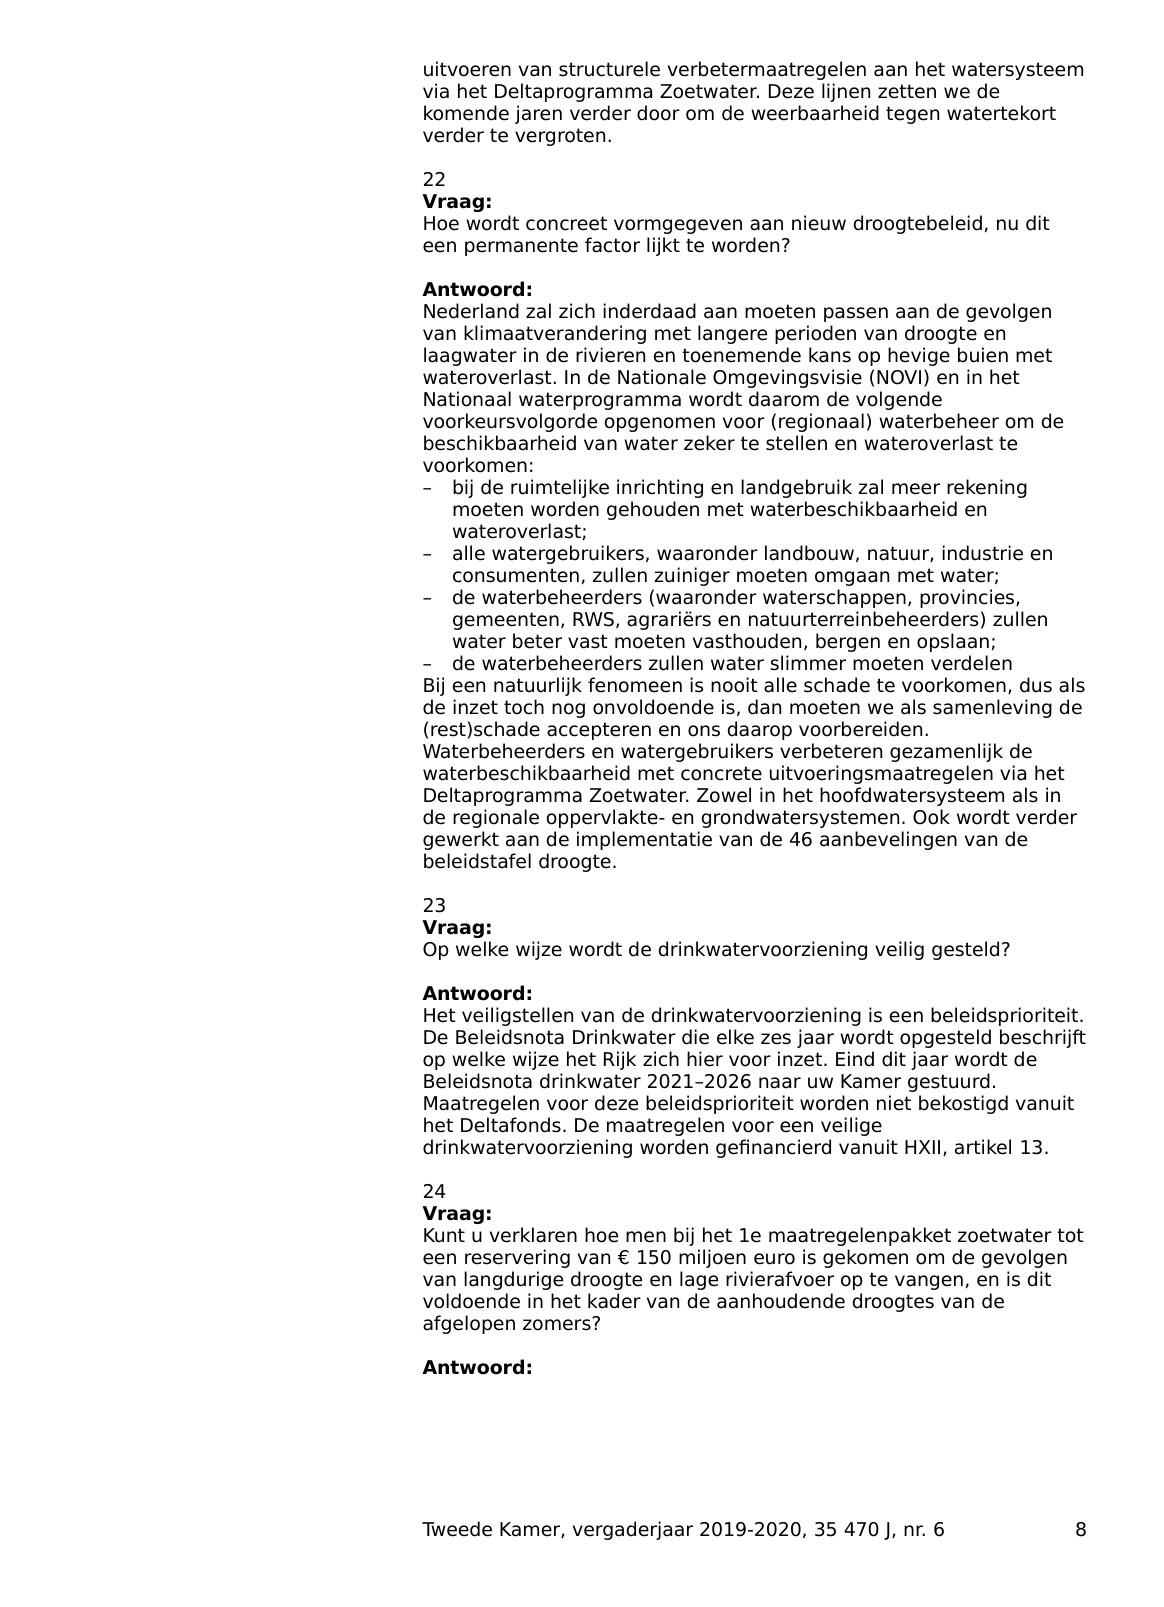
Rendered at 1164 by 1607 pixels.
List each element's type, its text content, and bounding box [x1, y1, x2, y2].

text Antwoord: [422, 1357, 1087, 1379]
text Bij een natuurlijk fenomeen is nooit alle schade te voorkomen, dus als de inzet toch nog onvoldoende is, dan moeten we als samenleving de (rest)schade accepteren en ons daarop voorbereiden. [422, 675, 1087, 741]
text Antwoord: [422, 983, 1087, 1005]
text 23 [422, 895, 1087, 917]
text Nederland zal zich inderdaad aan moeten passen aan de gevolgen van klimaatverandering met langere perioden van droogte en laagwater in de rivieren en toenemende kans op hevige buien met wateroverlast. In de Nationale Omgevingsvisie (NOVI) en in het Nationaal waterprogramma wordt daarom de volgende voorkeursvolgorde opgenomen voor (regionaal) waterbeheer om de beschikbaarheid van water zeker te stellen en wateroverlast te voorkomen: [422, 301, 1087, 477]
text Het veiligstellen van de drinkwatervoorziening is een beleidsprioriteit. De Beleidsnota Drinkwater die elke zes jaar wordt opgesteld beschrijft op welke wijze het Rijk zich hier voor inzet. Eind dit jaar wordt de Beleidsnota drinkwater 2021–2026 naar uw Kamer gestuurd. Maatregelen voor deze beleidsprioriteit worden niet bekostigd vanuit het Deltafonds. De maatregelen voor een veilige drinkwatervoorziening worden gefinancierd vanuit HXII, artikel 13. [422, 1005, 1087, 1159]
text – bij de ruimtelijke inrichting en landgebruik zal meer rekening moeten worden gehouden met waterbeschikbaarheid en wateroverlast; [422, 477, 1087, 543]
text Hoe wordt concreet vormgegeven aan nieuw droogtebeleid, nu dit een permanente factor lijkt te worden? [422, 213, 1087, 257]
text Op welke wijze wordt de drinkwatervoorziening veilig gesteld? [422, 939, 1087, 961]
text Vraag: [422, 191, 1087, 213]
text uitvoeren van structurele verbetermaatregelen aan het watersysteem via het Deltaprogramma Zoetwater. Deze lijnen zetten we de komende jaren verder door om de weerbaarheid tegen watertekort verder te vergroten. [422, 59, 1087, 147]
text – de waterbeheerders zullen water slimmer moeten verdelen [422, 653, 1087, 675]
text 24 [422, 1181, 1087, 1203]
text Vraag: [422, 1203, 1087, 1225]
text Vraag: [422, 917, 1087, 939]
text 22 [422, 169, 1087, 191]
text Antwoord: [422, 279, 1087, 301]
text Waterbeheerders en watergebruikers verbeteren gezamenlijk de waterbeschikbaarheid met concrete uitvoeringsmaatregelen via het Deltaprogramma Zoetwater. Zowel in het hoofdwatersysteem als in de regionale oppervlakte- en grondwatersystemen. Ook wordt verder gewerkt aan de implementatie van de 46 aanbevelingen van de beleidstafel droogte. [422, 741, 1087, 873]
text – alle watergebruikers, waaronder landbouw, natuur, industrie en consumenten, zullen zuiniger moeten omgaan met water; [422, 543, 1087, 587]
text Kunt u verklaren hoe men bij het 1e maatregelenpakket zoetwater tot een reservering van € 150 miljoen euro is gekomen om de gevolgen van langdurige droogte en lage rivierafvoer op te vangen, en is dit voldoende in het kader van de aanhoudende droogtes van de afgelopen zomers? [422, 1225, 1087, 1335]
text – de waterbeheerders (waaronder waterschappen, provincies, gemeenten, RWS, agrariërs en natuurterreinbeheerders) zullen water beter vast moeten vasthouden, bergen en opslaan; [422, 587, 1087, 653]
